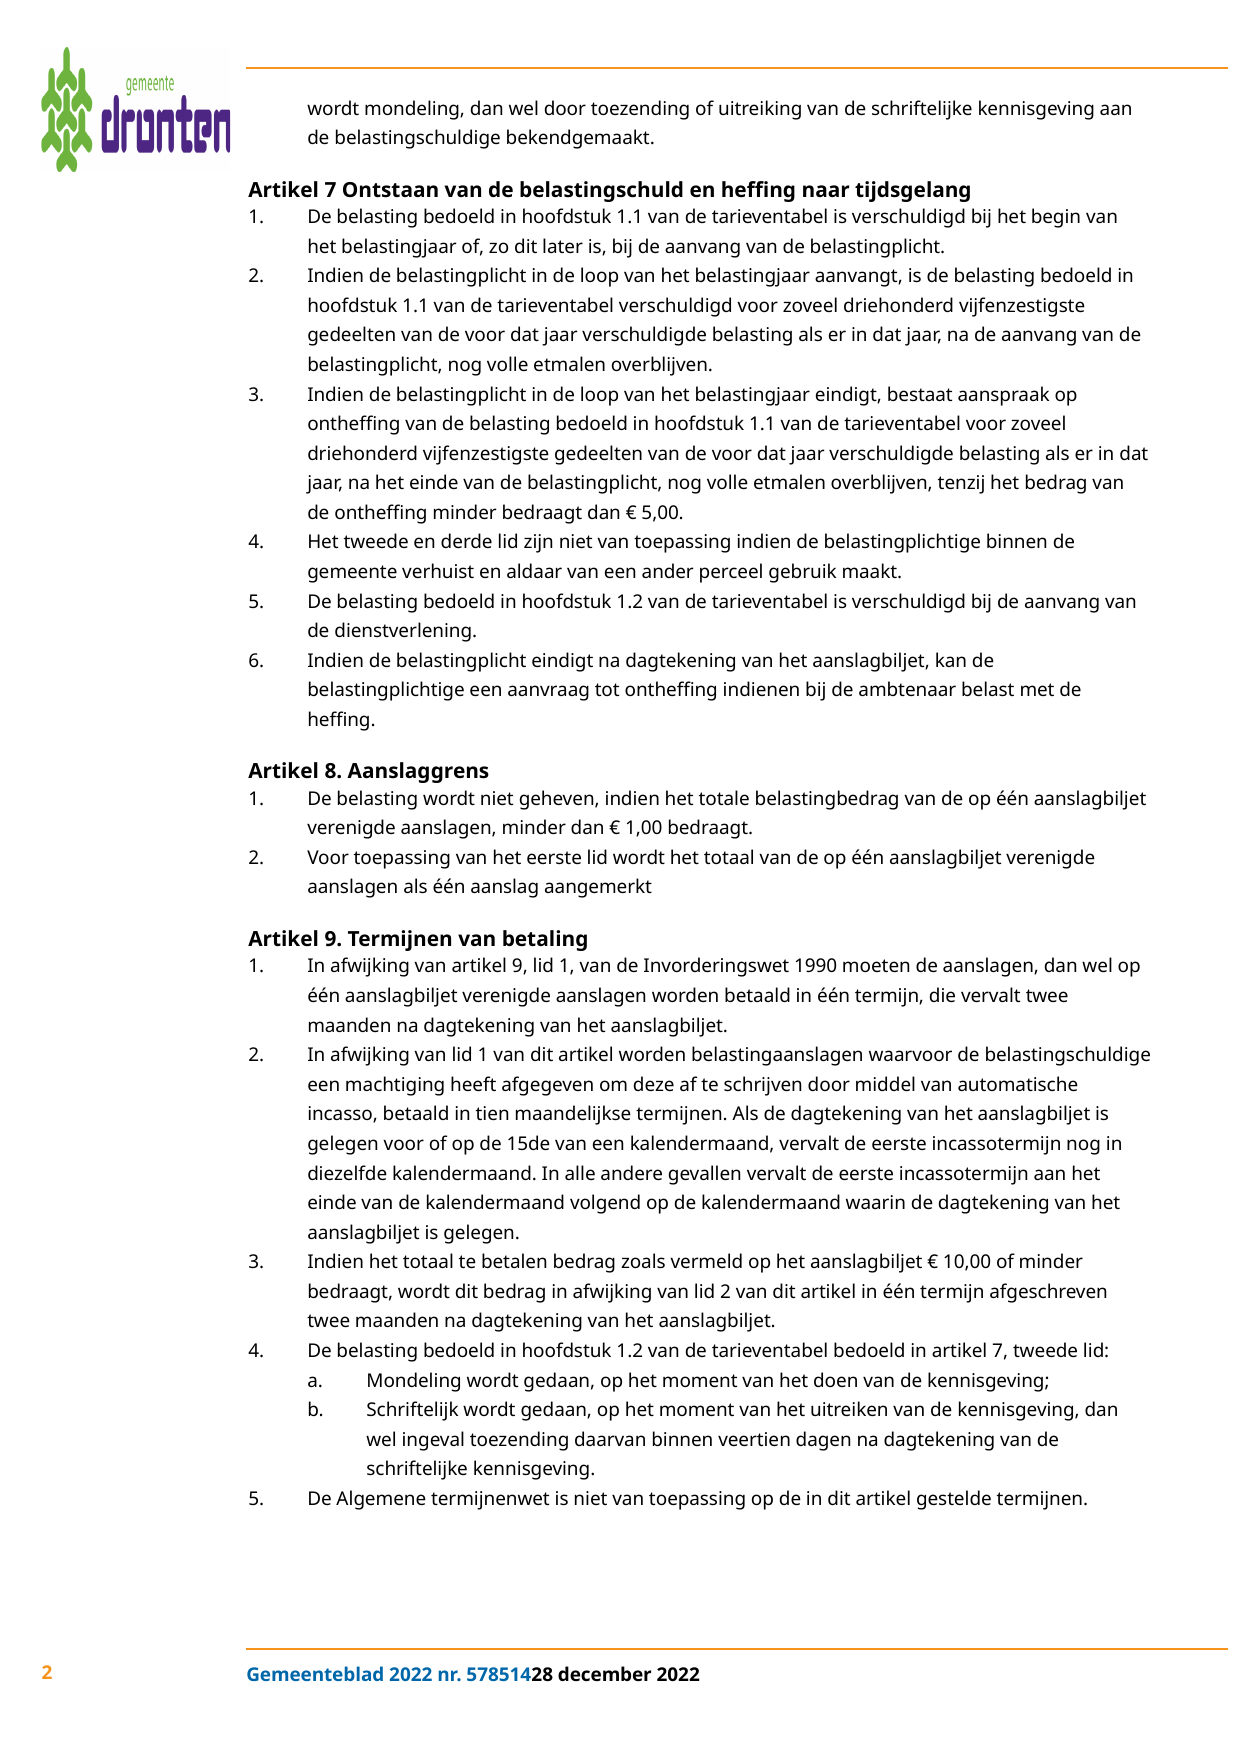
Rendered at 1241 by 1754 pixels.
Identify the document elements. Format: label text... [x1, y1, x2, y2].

list De belasting bedoeld in hoofdstuk 1.2 van de tarieventabel bedoeld in artikel 7, tweede lid: [248, 1337, 1152, 1363]
list Voor toepassing van het eerste lid wordt het totaal van de op één aanslagbiljet verenigde aanslagen als één aanslag aangemerkt [248, 844, 1152, 899]
list Het tweede en derde lid zijn niet van toepassing indien de belastingplichtige binnen de gemeente verhuist en aldaar van een ander perceel gebruik maakt. [248, 529, 1152, 584]
text Artikel 7 Ontstaan van de belastingschuld en heffing naar tijdsgelang [248, 175, 1152, 203]
list In afwijking van artikel 9, lid 1, van de Invorderingswet 1990 moeten de aanslagen, dan wel op één aanslagbiljet verenigde aanslagen worden betaald in één termijn, die vervalt twee maanden na dagtekening van het aanslagbiljet. [248, 953, 1152, 1037]
list De belasting bedoeld in hoofdstuk 1.1 van de tarieventabel is verschuldigd bij het begin van het belastingjaar of, zo dit later is, bij de aanvang van de belastingplicht. [248, 203, 1152, 258]
list Indien de belastingplicht eindigt na dagtekening van het aanslagbiljet, kan de belastingplichtige een aanvraag tot ontheffing indienen bij de ambtenaar belast met de heffing. [248, 647, 1152, 732]
list De belasting wordt niet geheven, indien het totale belastingbedrag van de op één aanslagbiljet verenigde aanslagen, minder dan € 1,00 bedraagt. [248, 785, 1152, 840]
list De Algemene termijnenwet is niet van toepassing op de in dit artikel gestelde termijnen. [248, 1485, 1152, 1511]
picture [41, 47, 231, 172]
list In afwijking van lid 1 van dit artikel worden belastingaanslagen waarvoor de belastingschuldige een machtiging heeft afgegeven om deze af te schrijven door middel van automatische incasso, betaald in tien maandelijkse termijnen. Als de dagtekening van het aanslagbiljet is gelegen voor of op de 15de van een kalendermaand, vervalt de eerste incassotermijn nog in diezelfde kalendermaand. In alle andere gevallen vervalt de eerste incassotermijn aan het einde van de kalendermaand volgend op de kalendermaand waarin de dagtekening van het aanslagbiljet is gelegen. [248, 1041, 1152, 1244]
list Indien de belastingplicht in de loop van het belastingjaar aanvangt, is de belasting bedoeld in hoofdstuk 1.1 van de tarieventabel verschuldigd voor zoveel driehonderd vijfenzestigste gedeelten van de voor dat jaar verschuldigde belasting als er in dat jaar, na de aanvang van de belastingplicht, nog volle etmalen overblijven. [248, 262, 1152, 377]
list wordt mondeling, dan wel door toezending of uitreiking van de schriftelijke kennisgeving aan de belastingschuldige bekendgemaakt. [248, 95, 1152, 150]
list De belasting bedoeld in hoofdstuk 1.2 van de tarieventabel is verschuldigd bij de aanvang van de dienstverlening. [248, 588, 1152, 643]
list Schriftelijk wordt gedaan, op het moment van het uitreiken van de kennisgeving, dan wel ingeval toezending daarvan binnen veertien dagen na dagtekening van de schriftelijke kennisgeving. [307, 1396, 1152, 1481]
list Mondeling wordt gedaan, op het moment van het doen van de kennisgeving; [307, 1367, 1152, 1392]
list Indien het totaal te betalen bedrag zoals vermeld op het aanslagbiljet € 10,00 of minder bedraagt, wordt dit bedrag in afwijking van lid 2 van dit artikel in één termijn afgeschreven twee maanden na dagtekening van het aanslagbiljet. [248, 1248, 1152, 1333]
text Artikel 9. Termijnen van betaling [248, 924, 1152, 953]
text Artikel 8. Aanslaggrens [248, 757, 1152, 785]
list Indien de belastingplicht in de loop van het belastingjaar eindigt, bestaat aanspraak op ontheffing van de belasting bedoeld in hoofdstuk 1.1 van de tarieventabel voor zoveel driehonderd vijfenzestigste gedeelten van de voor dat jaar verschuldigde belasting als er in dat jaar, na het einde van de belastingplicht, nog volle etmalen overblijven, tenzij het bedrag van de ontheffing minder bedraagt dan € 5,00. [248, 381, 1152, 525]
